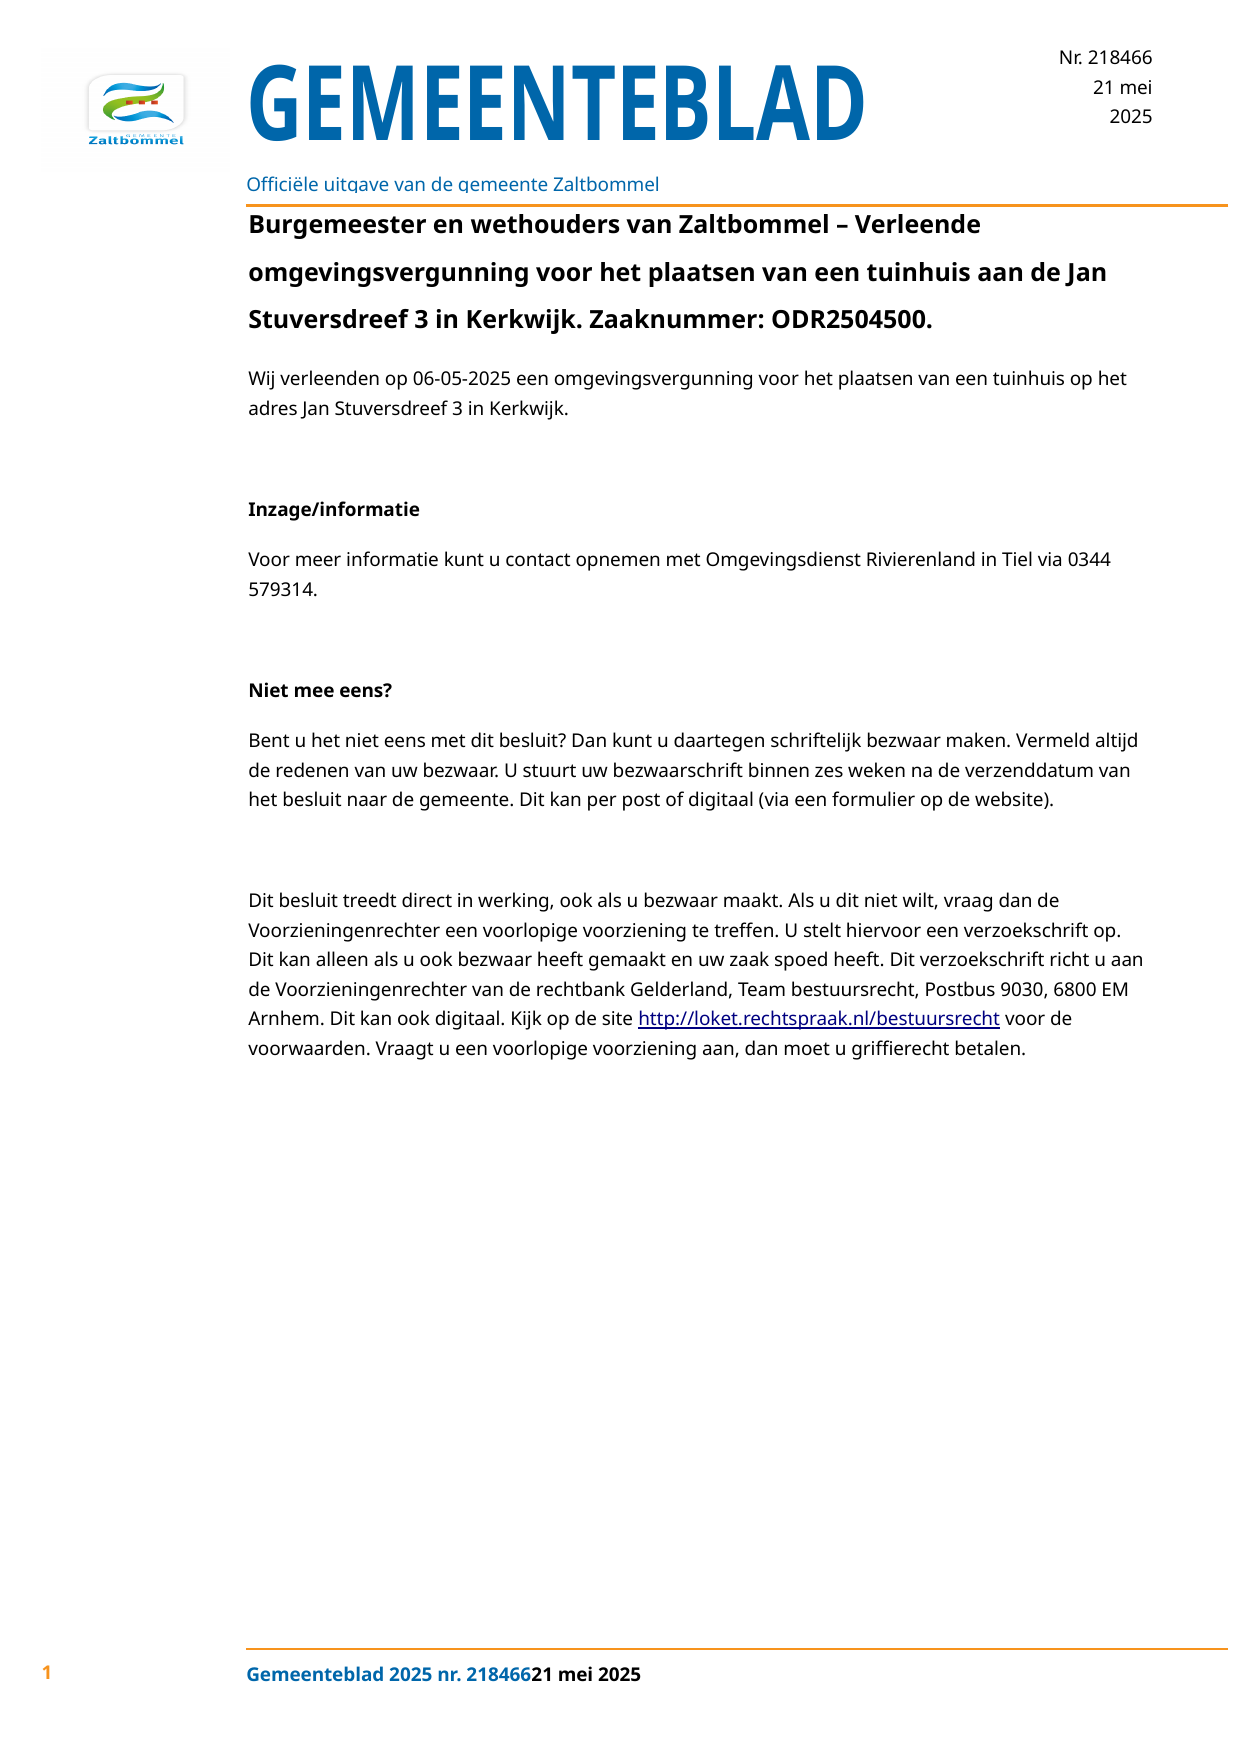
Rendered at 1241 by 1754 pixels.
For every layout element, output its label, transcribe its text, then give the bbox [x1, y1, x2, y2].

text Dit besluit treedt direct in werking, ook als u bezwaar maakt. Als u dit niet wilt, vraag dan de Voorzieningenrechter een voorlopige voorziening te treffen. U stelt hiervoor een verzoekschrift op. Dit kan alleen als u ook bezwaar heeft gemaakt en uw zaak spoed heeft. Dit verzoekschrift richt u aan de Voorzieningenrechter van de rechtbank Gelderland, Team bestuursrecht, Postbus 9030, 6800 EM Arnhem. Dit kan ook digitaal. Kijk op de site http://loket.rechtspraak.nl/bestuursrecht voor de voorwaarden. Vraagt u een voorlopige voorziening aan, dan moet u griffierecht betalen. [248, 887, 1152, 1061]
text Voor meer informatie kunt u contact opnemen met Omgevingsdienst Rivierenland in Tiel via 0344 579314. [248, 546, 1152, 602]
text Burgemeester en wethouders van Zaltbommel – Verleende omgevingsvergunning voor het plaatsen van een tuinhuis aan de Jan Stuversdreef 3 in Kerkwijk. Zaaknummer: ODR2504500. [248, 207, 1152, 336]
text Inzage/informatie [248, 496, 1152, 522]
picture [41, 47, 231, 172]
text Bent u het niet eens met dit besluit? Dan kunt u daartegen schriftelijk bezwaar maken. Vermeld altijd de redenen van uw bezwaar. U stuurt uw bezwaarschrift binnen zes weken na de verzenddatum van het besluit naar de gemeente. Dit kan per post of digitaal (via een formulier op de website). [248, 727, 1152, 812]
text Wij verleenden op 06-05-2025 een omgevingsvergunning voor het plaatsen van een tuinhuis op het adres Jan Stuversdreef 3 in Kerkwijk. [248, 366, 1152, 421]
text Niet mee eens? [248, 677, 1152, 702]
